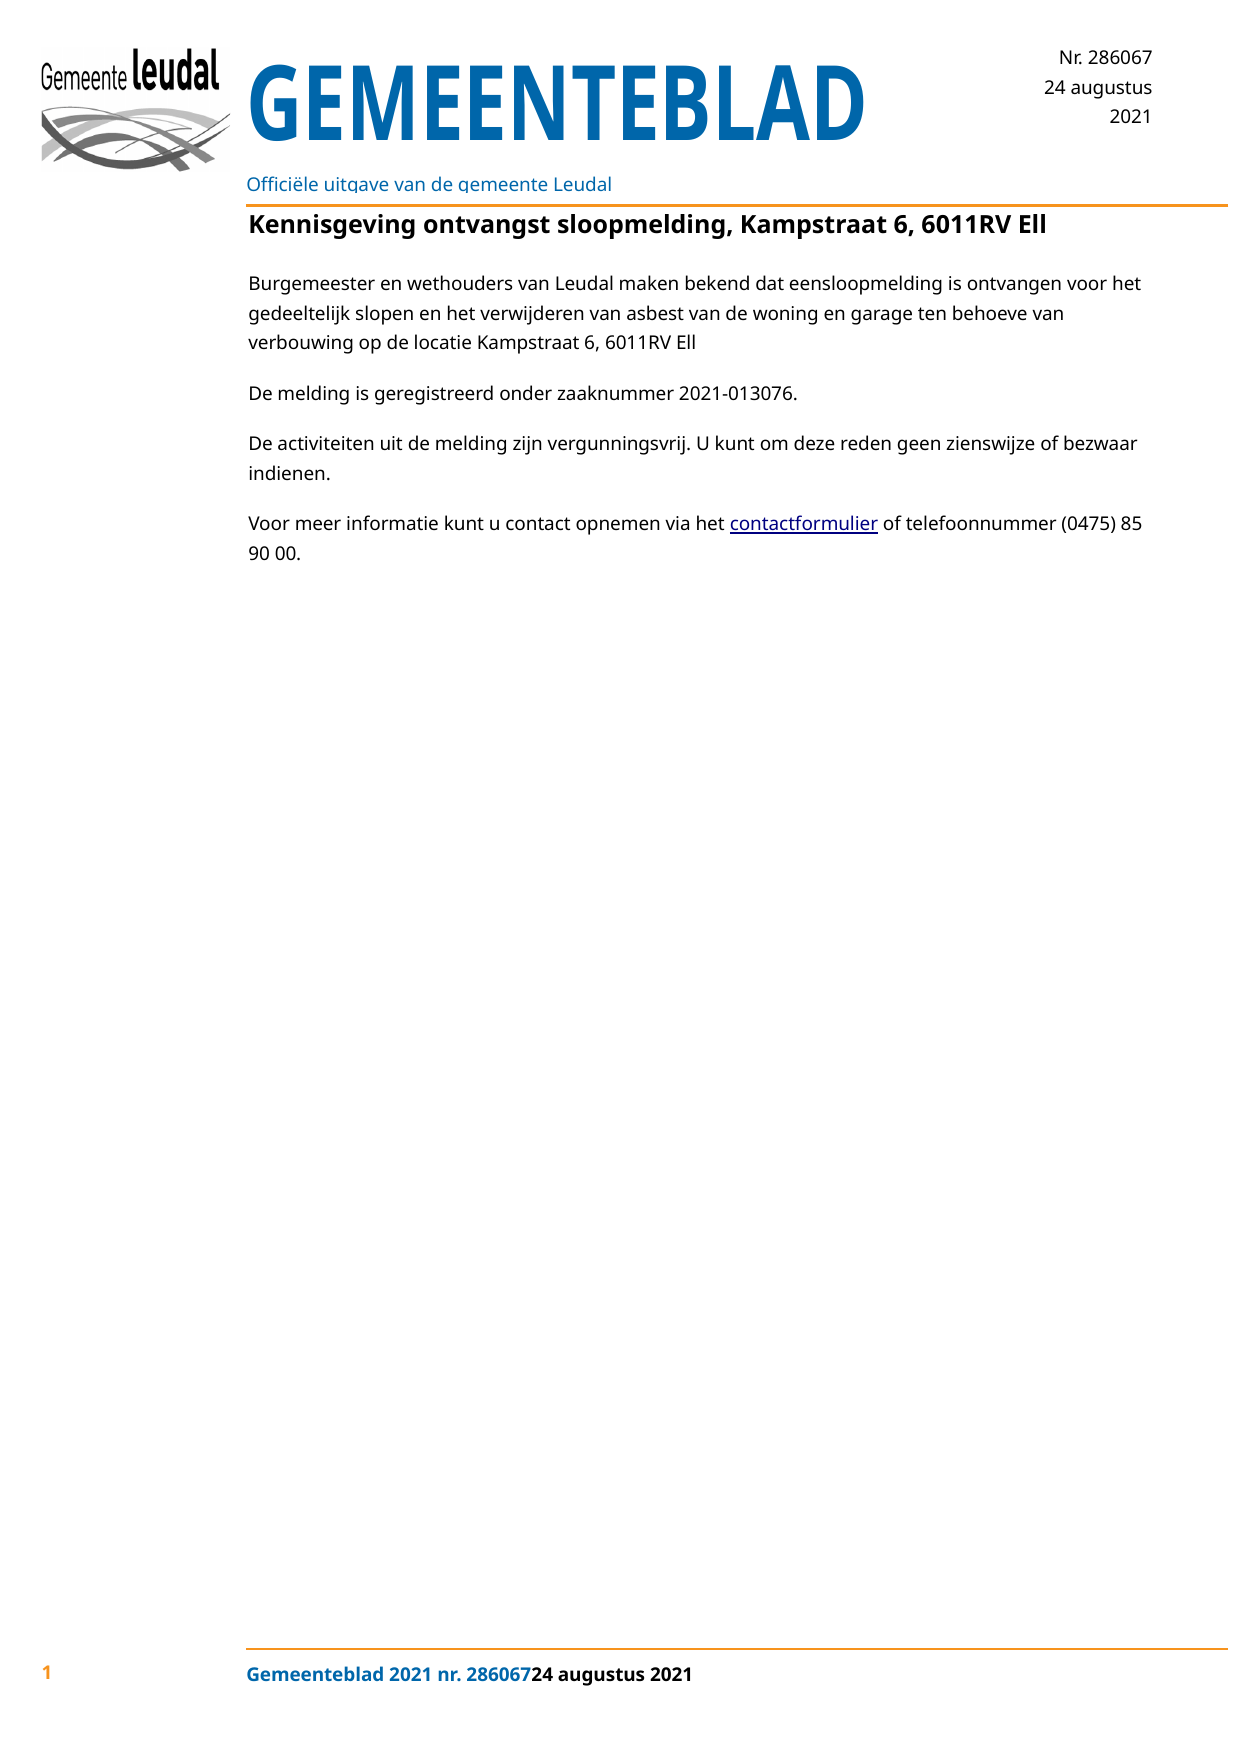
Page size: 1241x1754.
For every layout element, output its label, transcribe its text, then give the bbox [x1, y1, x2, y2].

picture [41, 47, 231, 172]
text Kennisgeving ontvangst sloopmelding, Kampstraat 6, 6011RV Ell [248, 207, 1152, 241]
text De melding is geregistreerd onder zaaknummer 2021-013076. [248, 380, 1152, 406]
text De activiteiten uit de melding zijn vergunningsvrij. U kunt om deze reden geen zienswijze of bezwaar indienen. [248, 430, 1152, 486]
text Voor meer informatie kunt u contact opnemen via het contactformulier of telefoonnummer (0475) 85 90 00. [248, 510, 1152, 566]
text Burgemeester en wethouders van Leudal maken bekend dat eensloopmelding is ontvangen voor het gedeeltelijk slopen en het verwijderen van asbest van de woning en garage ten behoeve van verbouwing op de locatie Kampstraat 6, 6011RV Ell [248, 270, 1152, 355]
